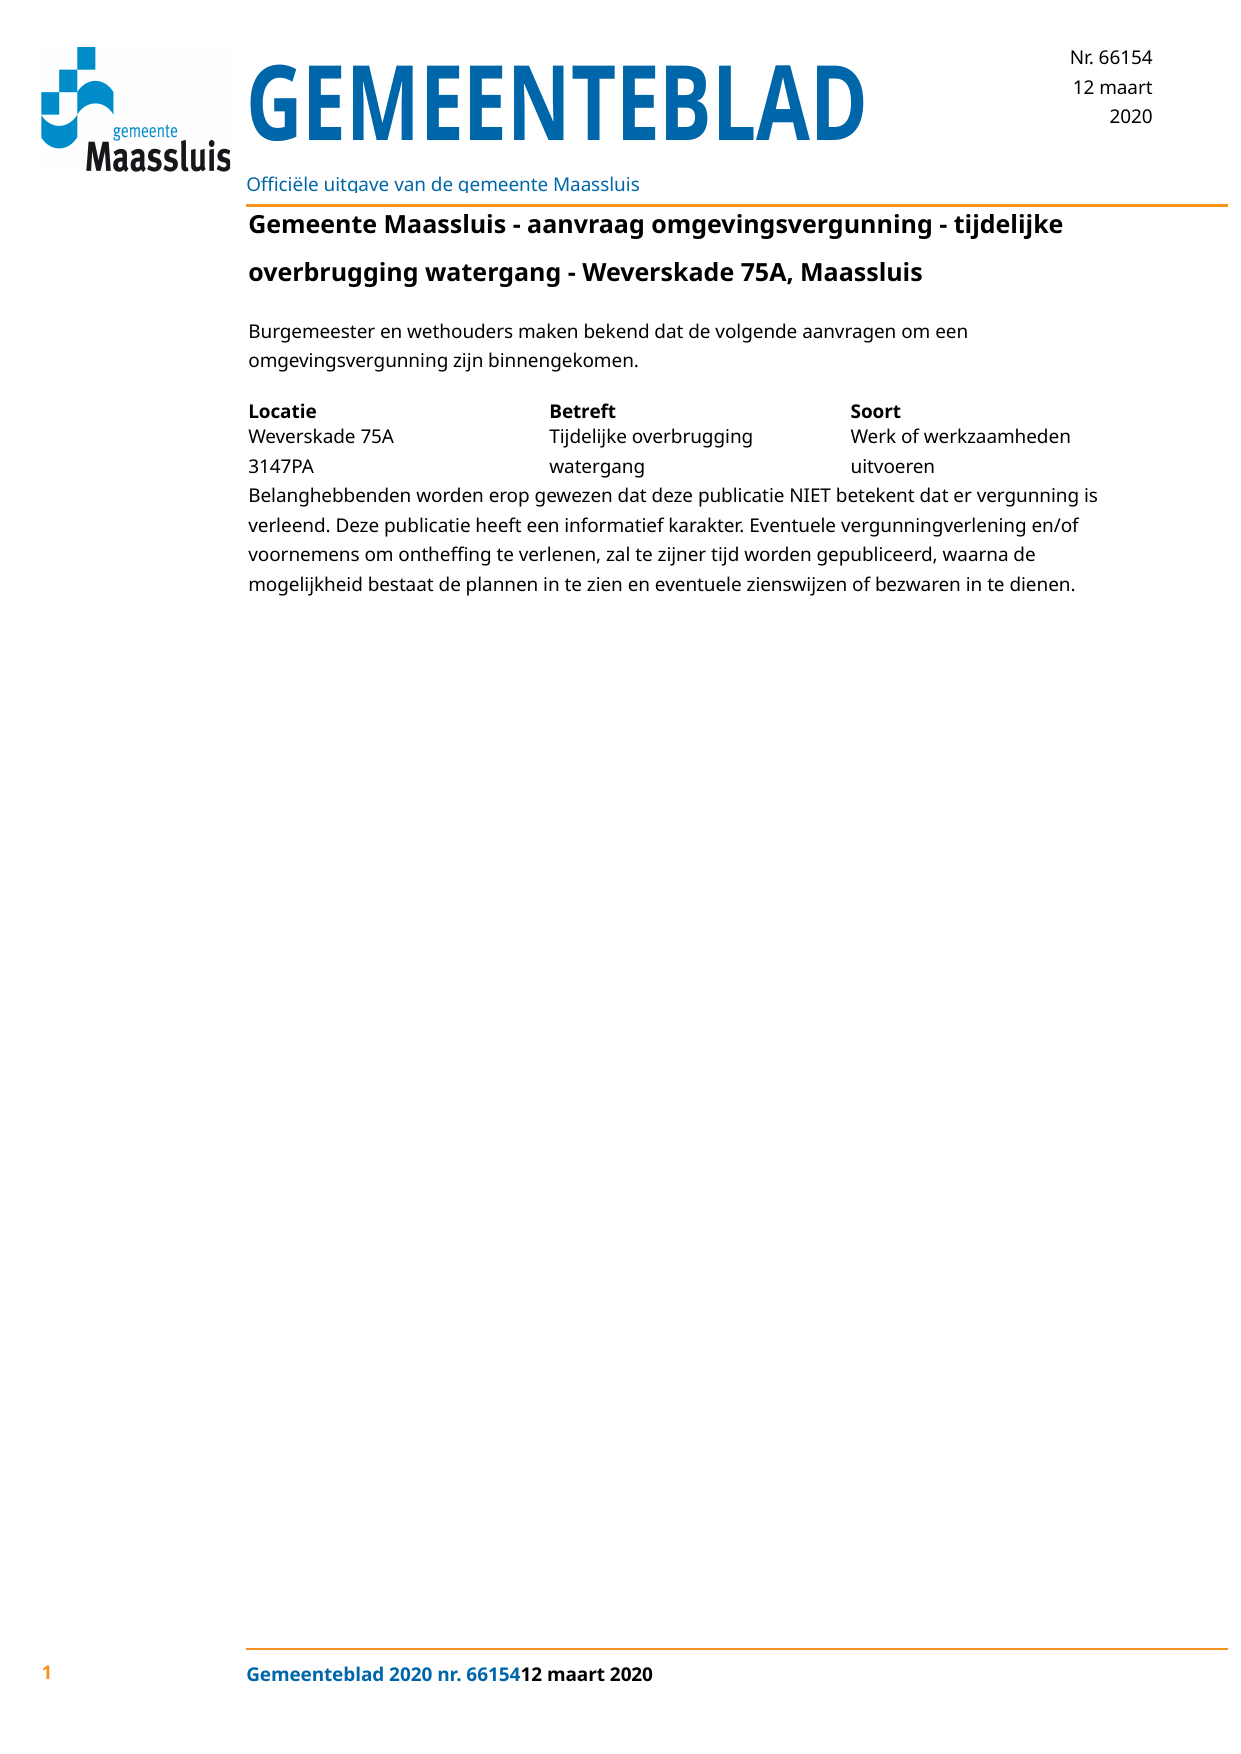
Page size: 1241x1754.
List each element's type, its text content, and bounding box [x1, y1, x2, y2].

text Belanghebbenden worden erop gewezen dat deze publicatie NIET betekent dat er vergunning is verleend. Deze publicatie heeft een informatief karakter. Eventuele vergunningverlening en/of voornemens om ontheffing te verlenen, zal te zijner tijd worden gepubliceerd, waarna de mogelijkheid bestaat de plannen in te zien en eventuele zienswijzen of bezwaren in te dienen. [248, 482, 1152, 597]
table_header Locatie [248, 398, 549, 424]
table_header Betreft [549, 398, 850, 424]
text Gemeente Maassluis - aanvraag omgevingsvergunning - tijdelijke overbrugging watergang - Weverskade 75A, Maassluis [248, 207, 1152, 288]
table_cell Tijdelijke overbrugging watergang [549, 424, 850, 479]
text Burgemeester en wethouders maken bekend dat de volgende aanvragen om een omgevingsvergunning zijn binnengekomen. [248, 318, 1152, 373]
picture [41, 47, 231, 172]
table_header Soort [850, 398, 1152, 424]
table_cell Weverskade 75A 3147PA [248, 424, 549, 479]
picture [41, 47, 77, 92]
table_cell Werk of werkzaamheden uitvoeren [850, 424, 1152, 479]
